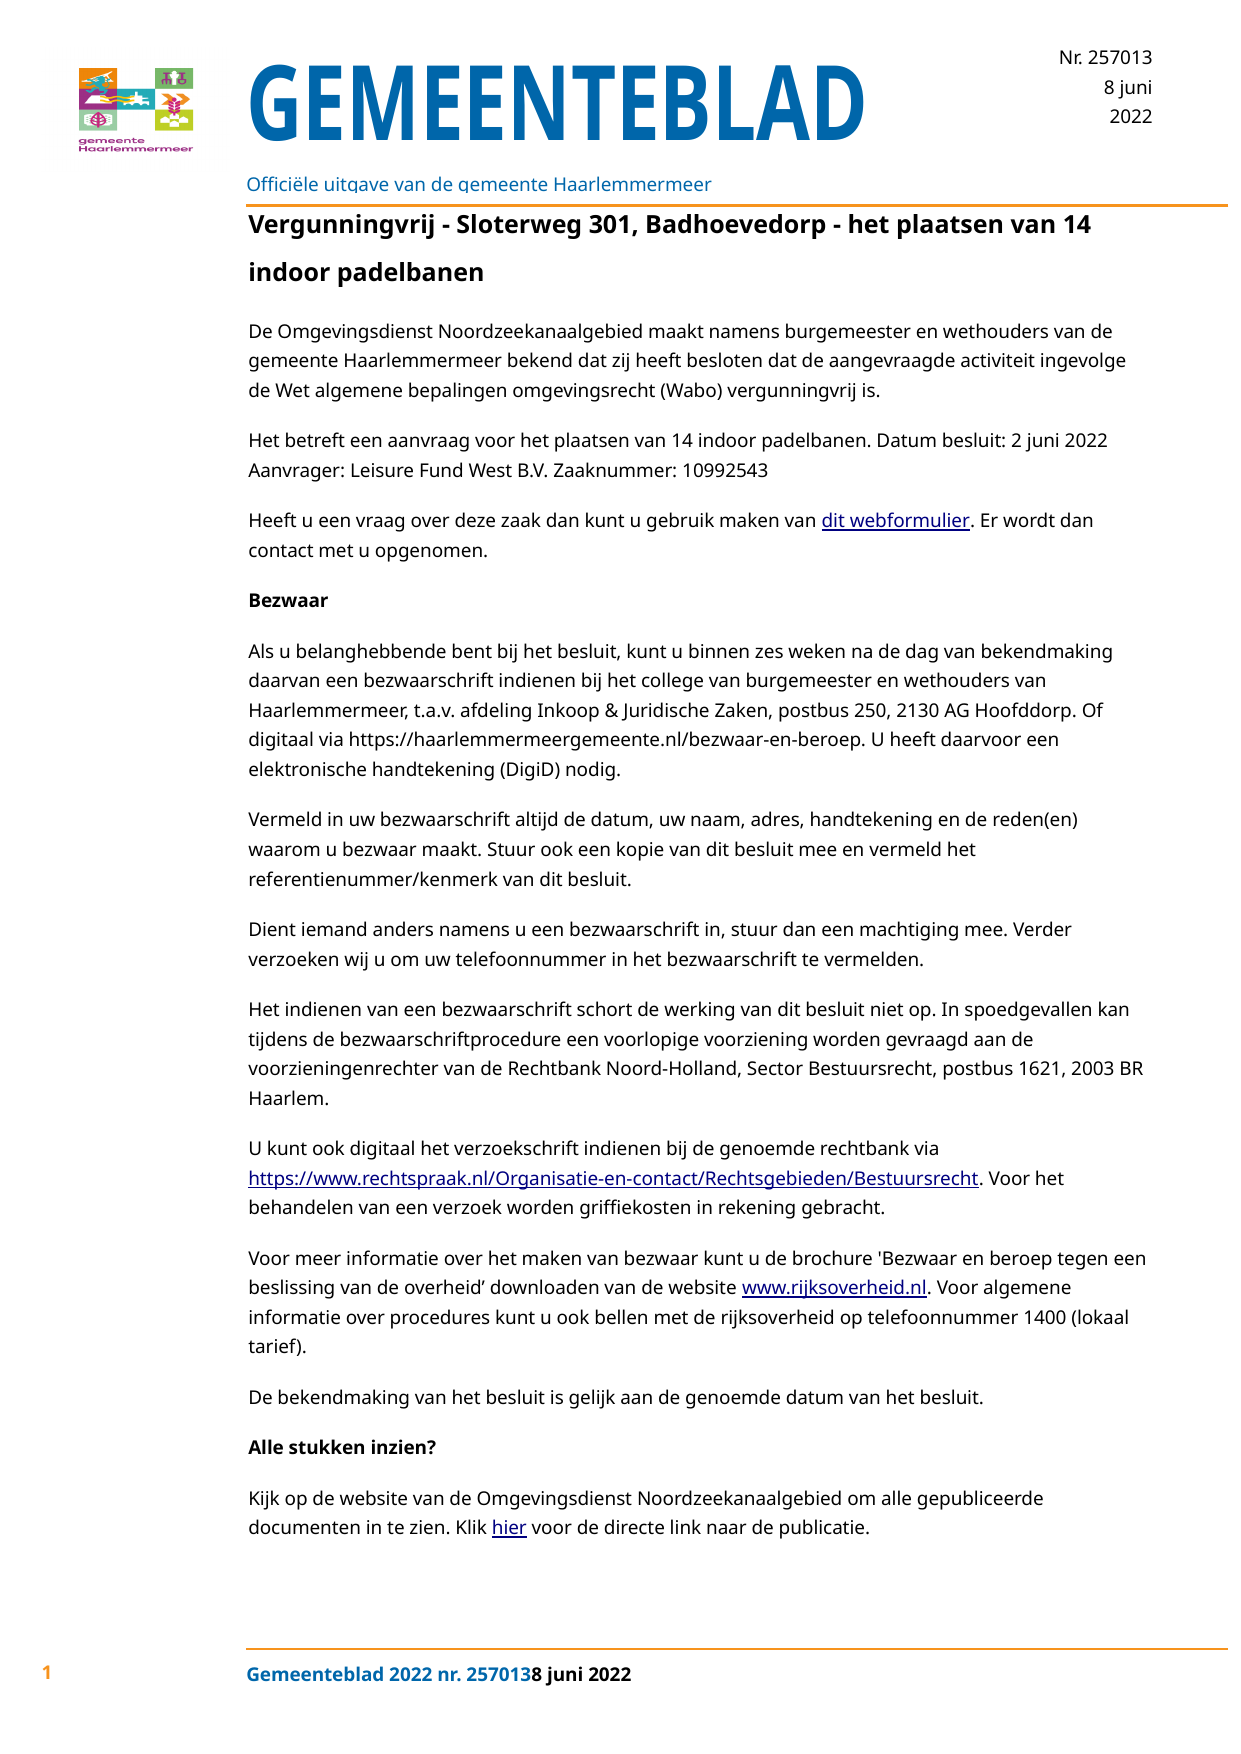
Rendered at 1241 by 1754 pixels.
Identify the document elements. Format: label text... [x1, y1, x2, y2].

picture [41, 47, 231, 172]
text Als u belanghebbende bent bij het besluit, kunt u binnen zes weken na de dag van bekendmaking daarvan een bezwaarschrift indienen bij het college van burgemeester en wethouders van Haarlemmermeer, t.a.v. afdeling Inkoop & Juridische Zaken, postbus 250, 2130 AG Hoofddorp. Of digitaal via https://haarlemmermeergemeente.nl/bezwaar-en-beroep. U heeft daarvoor een elektronische handtekening (DigiD) nodig. [248, 638, 1152, 782]
text U kunt ook digitaal het verzoekschrift indienen bij de genoemde rechtbank via https://www.rechtspraak.nl/Organisatie-en-contact/Rechtsgebieden/Bestuursrecht. Voor het behandelen van een verzoek worden griffiekosten in rekening gebracht. [248, 1135, 1152, 1220]
text Alle stukken inzien? [248, 1434, 1152, 1460]
text Voor meer informatie over het maken van bezwaar kunt u de brochure 'Bezwaar en beroep tegen een beslissing van de overheid’ downloaden van de website www.rijksoverheid.nl. Voor algemene informatie over procedures kunt u ook bellen met de rijksoverheid op telefoonnummer 1400 (lokaal tarief). [248, 1245, 1152, 1359]
text De bekendmaking van het besluit is gelijk aan de genoemde datum van het besluit. [248, 1384, 1152, 1410]
text Bezwaar [248, 587, 1152, 613]
text Vermeld in uw bezwaarschrift altijd de datum, uw naam, adres, handtekening en de reden(en) waarom u bezwaar maakt. Stuur ook een kopie van dit besluit mee en vermeld het referentienummer/kenmerk van dit besluit. [248, 807, 1152, 892]
text Heeft u een vraag over deze zaak dan kunt u gebruik maken van dit webformulier. Er wordt dan contact met u opgenomen. [248, 507, 1152, 563]
text Kijk op de website van de Omgevingsdienst Noordzeekanaalgebied om alle gepubliceerde documenten in te zien. Klik hier voor de directe link naar de publicatie. [248, 1485, 1152, 1540]
text De Omgevingsdienst Noordzeekanaalgebied maakt namens burgemeester en wethouders van de gemeente Haarlemmermeer bekend dat zij heeft besloten dat de aangevraagde activiteit ingevolge de Wet algemene bepalingen omgevingsrecht (Wabo) vergunningvrij is. [248, 318, 1152, 403]
text Het betreft een aanvraag voor het plaatsen van 14 indoor padelbanen. Datum besluit: 2 juni 2022 Aanvrager: Leisure Fund West B.V. Zaaknummer: 10992543 [248, 427, 1152, 483]
text Het indienen van een bezwaarschrift schort de werking van dit besluit niet op. In spoedgevallen kan tijdens de bezwaarschriftprocedure een voorlopige voorziening worden gevraagd aan de voorzieningenrechter van de Rechtbank Noord-Holland, Sector Bestuursrecht, postbus 1621, 2003 BR Haarlem. [248, 996, 1152, 1111]
text Vergunningvrij - Sloterweg 301, Badhoevedorp - het plaatsen van 14 indoor padelbanen [248, 207, 1152, 288]
text Dient iemand anders namens u een bezwaarschrift in, stuur dan een machtiging mee. Verder verzoeken wij u om uw telefoonnummer in het bezwaarschrift te vermelden. [248, 916, 1152, 972]
